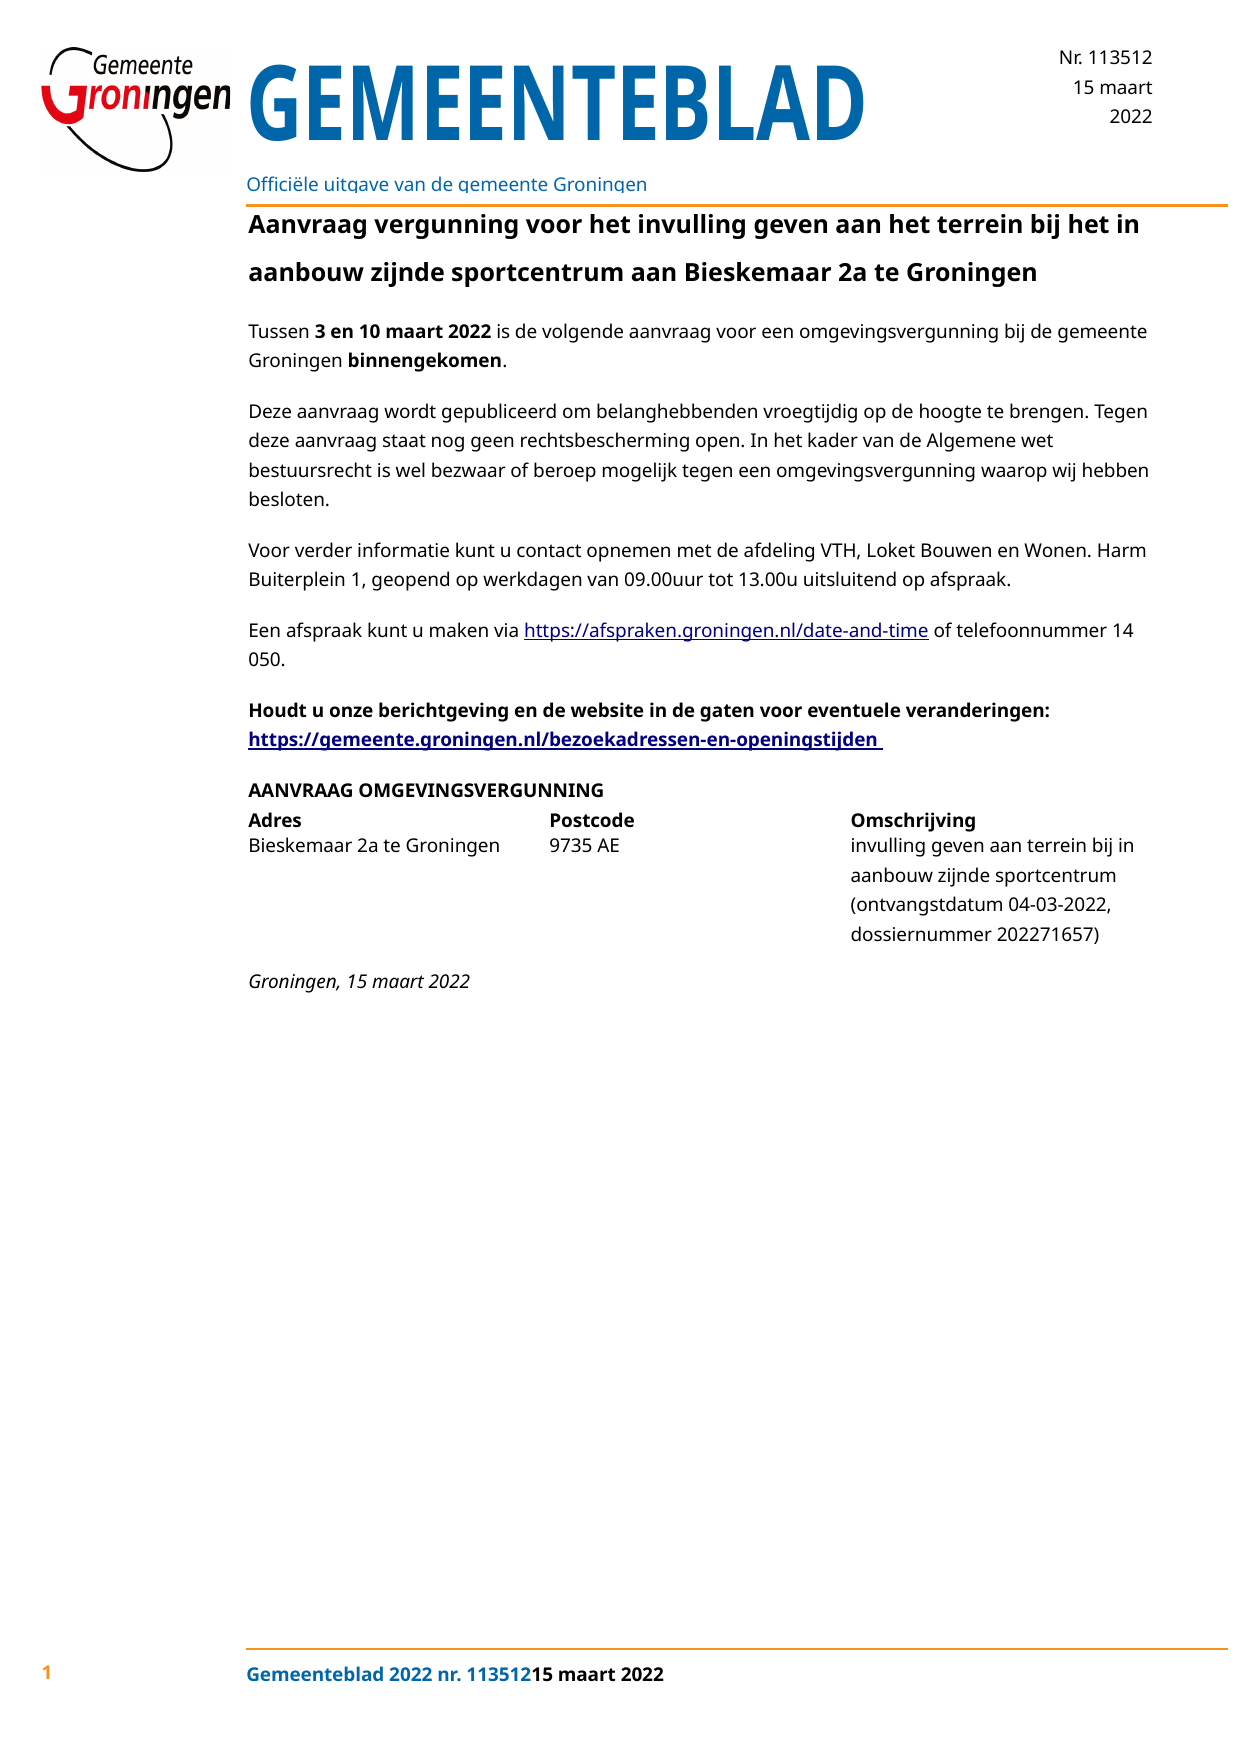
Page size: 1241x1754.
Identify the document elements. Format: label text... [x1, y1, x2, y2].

table_header Postcode [549, 807, 850, 832]
table_header Adres [248, 807, 549, 832]
text Deze aanvraag wordt gepubliceerd om belanghebbenden vroegtijdig op de hoogte te brengen. Tegen deze aanvraag staat nog geen rechtsbescherming open. In het kader van de Algemene wet bestuursrecht is wel bezwaar of beroep mogelijk tegen een omgevingsvergunning waarop wij hebben besloten. [248, 398, 1152, 512]
table_cell invulling geven aan terrein bij in aanbouw zijnde sportcentrum (ontvangstdatum 04-03-2022, dossiernummer 202271657) [850, 833, 1152, 947]
text Groningen, 15 maart 2022 [248, 968, 1152, 994]
table_cell Bieskemaar 2a te Groningen [248, 833, 549, 947]
text Tussen 3 en 10 maart 2022 is de volgende aanvraag voor een omgevingsvergunning bij de gemeente Groningen binnengekomen. [248, 318, 1152, 373]
text Een afspraak kunt u maken via https://afspraken.groningen.nl/date-and-time of telefoonnummer 14 050. [248, 617, 1152, 672]
text AANVRAAG OMGEVINGSVERGUNNING [248, 777, 1152, 803]
picture [41, 47, 231, 172]
text Houdt u onze berichtgeving en de website in de gaten voor eventuele veranderingen: https://gemeente.groningen.nl/bezoekadressen-en-openingstijden [248, 697, 1152, 752]
table_header Omschrijving [850, 807, 1152, 832]
table_cell 9735 AE [549, 833, 850, 947]
text Aanvraag vergunning voor het invulling geven aan het terrein bij het in aanbouw zijnde sportcentrum aan Bieskemaar 2a te Groningen [248, 207, 1152, 288]
text Voor verder informatie kunt u contact opnemen met de afdeling VTH, Loket Bouwen en Wonen. Harm Buiterplein 1, geopend op werkdagen van 09.00uur tot 13.00u uitsluitend op afspraak. [248, 537, 1152, 592]
